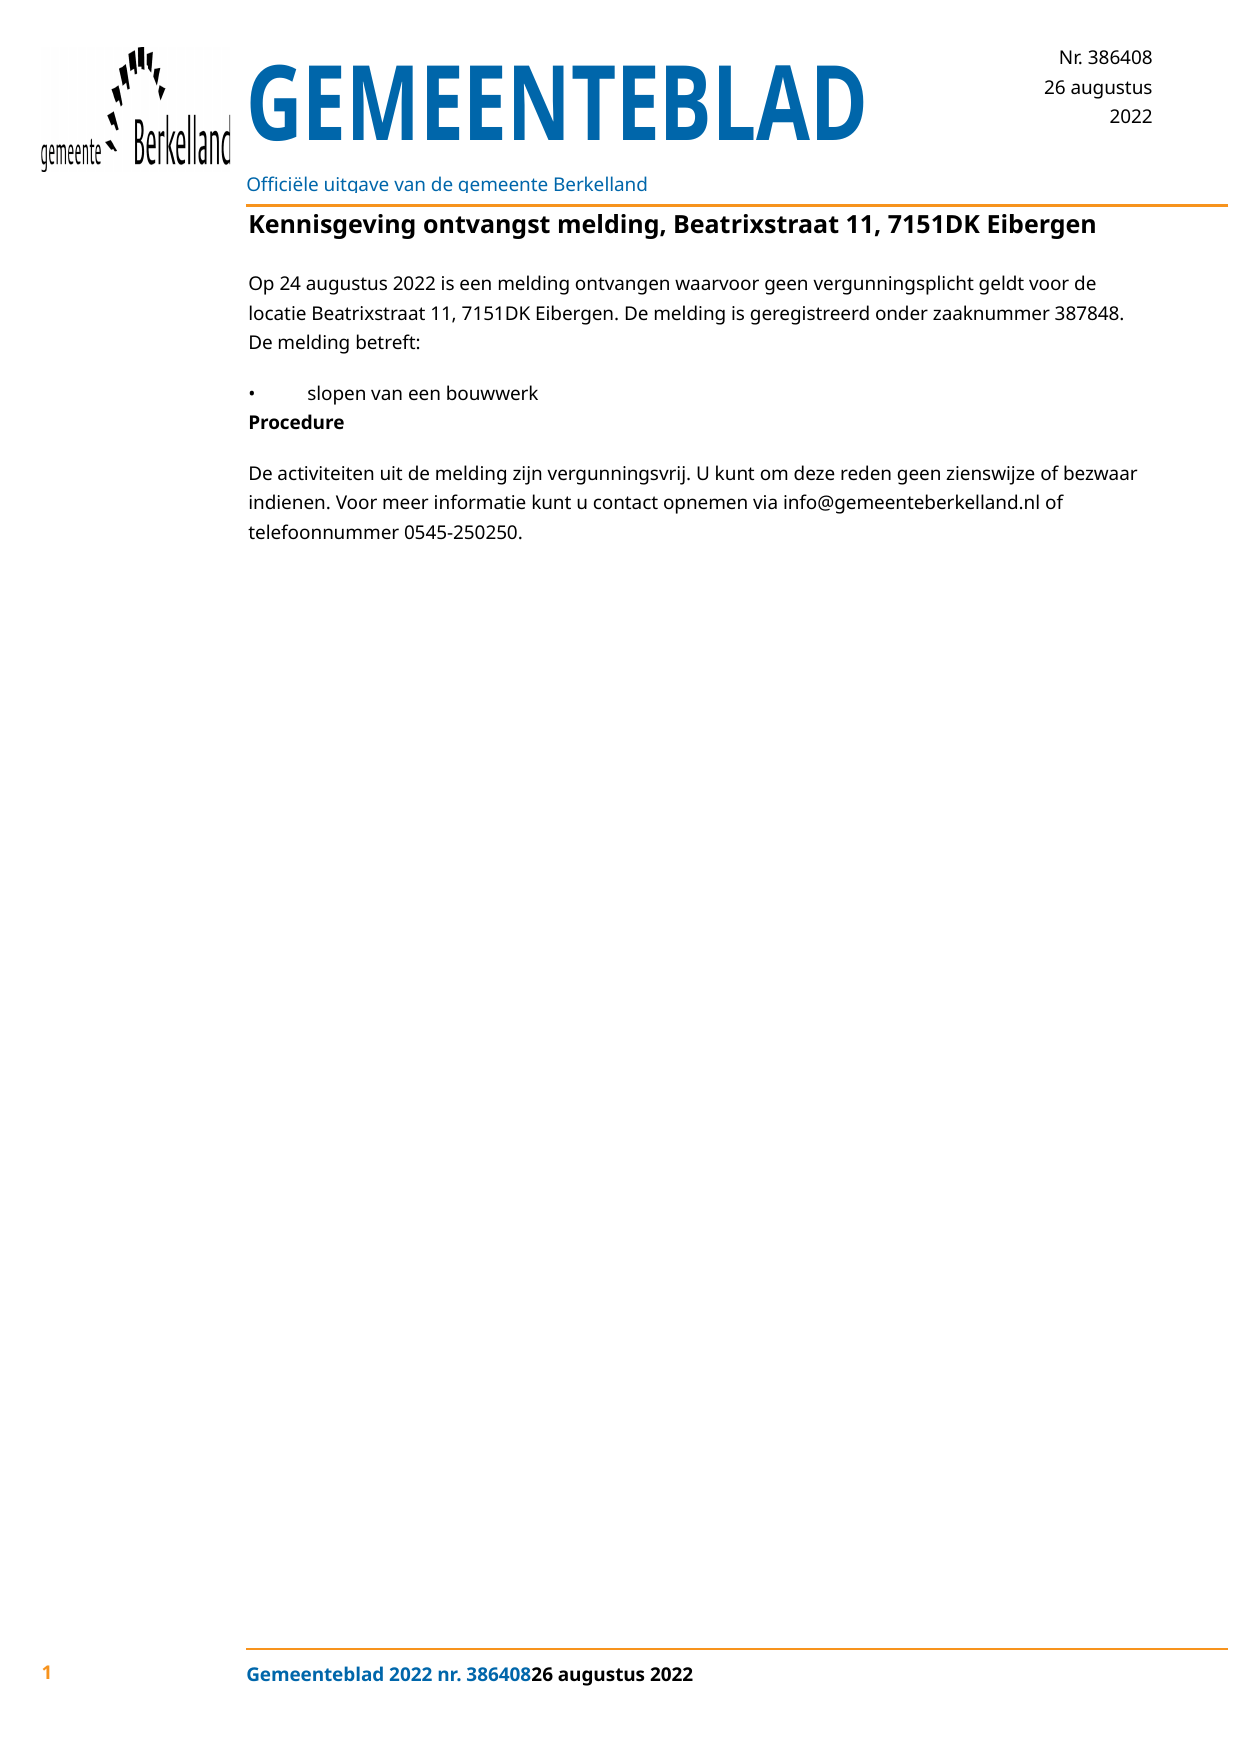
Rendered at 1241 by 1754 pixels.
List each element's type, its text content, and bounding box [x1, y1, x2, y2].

picture [41, 47, 231, 172]
text De activiteiten uit de melding zijn vergunningsvrij. U kunt om deze reden geen zienswijze of bezwaar indienen. Voor meer informatie kunt u contact opnemen via info@gemeenteberkelland.nl of telefoonnummer 0545-250250. [248, 460, 1152, 545]
text Kennisgeving ontvangst melding, Beatrixstraat 11, 7151DK Eibergen [248, 207, 1152, 241]
list slopen van een bouwwerk [248, 380, 1152, 406]
text Op 24 augustus 2022 is een melding ontvangen waarvoor geen vergunningsplicht geldt voor de locatie Beatrixstraat 11, 7151DK Eibergen. De melding is geregistreerd onder zaaknummer 387848. De melding betreft: [248, 270, 1152, 355]
text Procedure [248, 409, 1152, 435]
